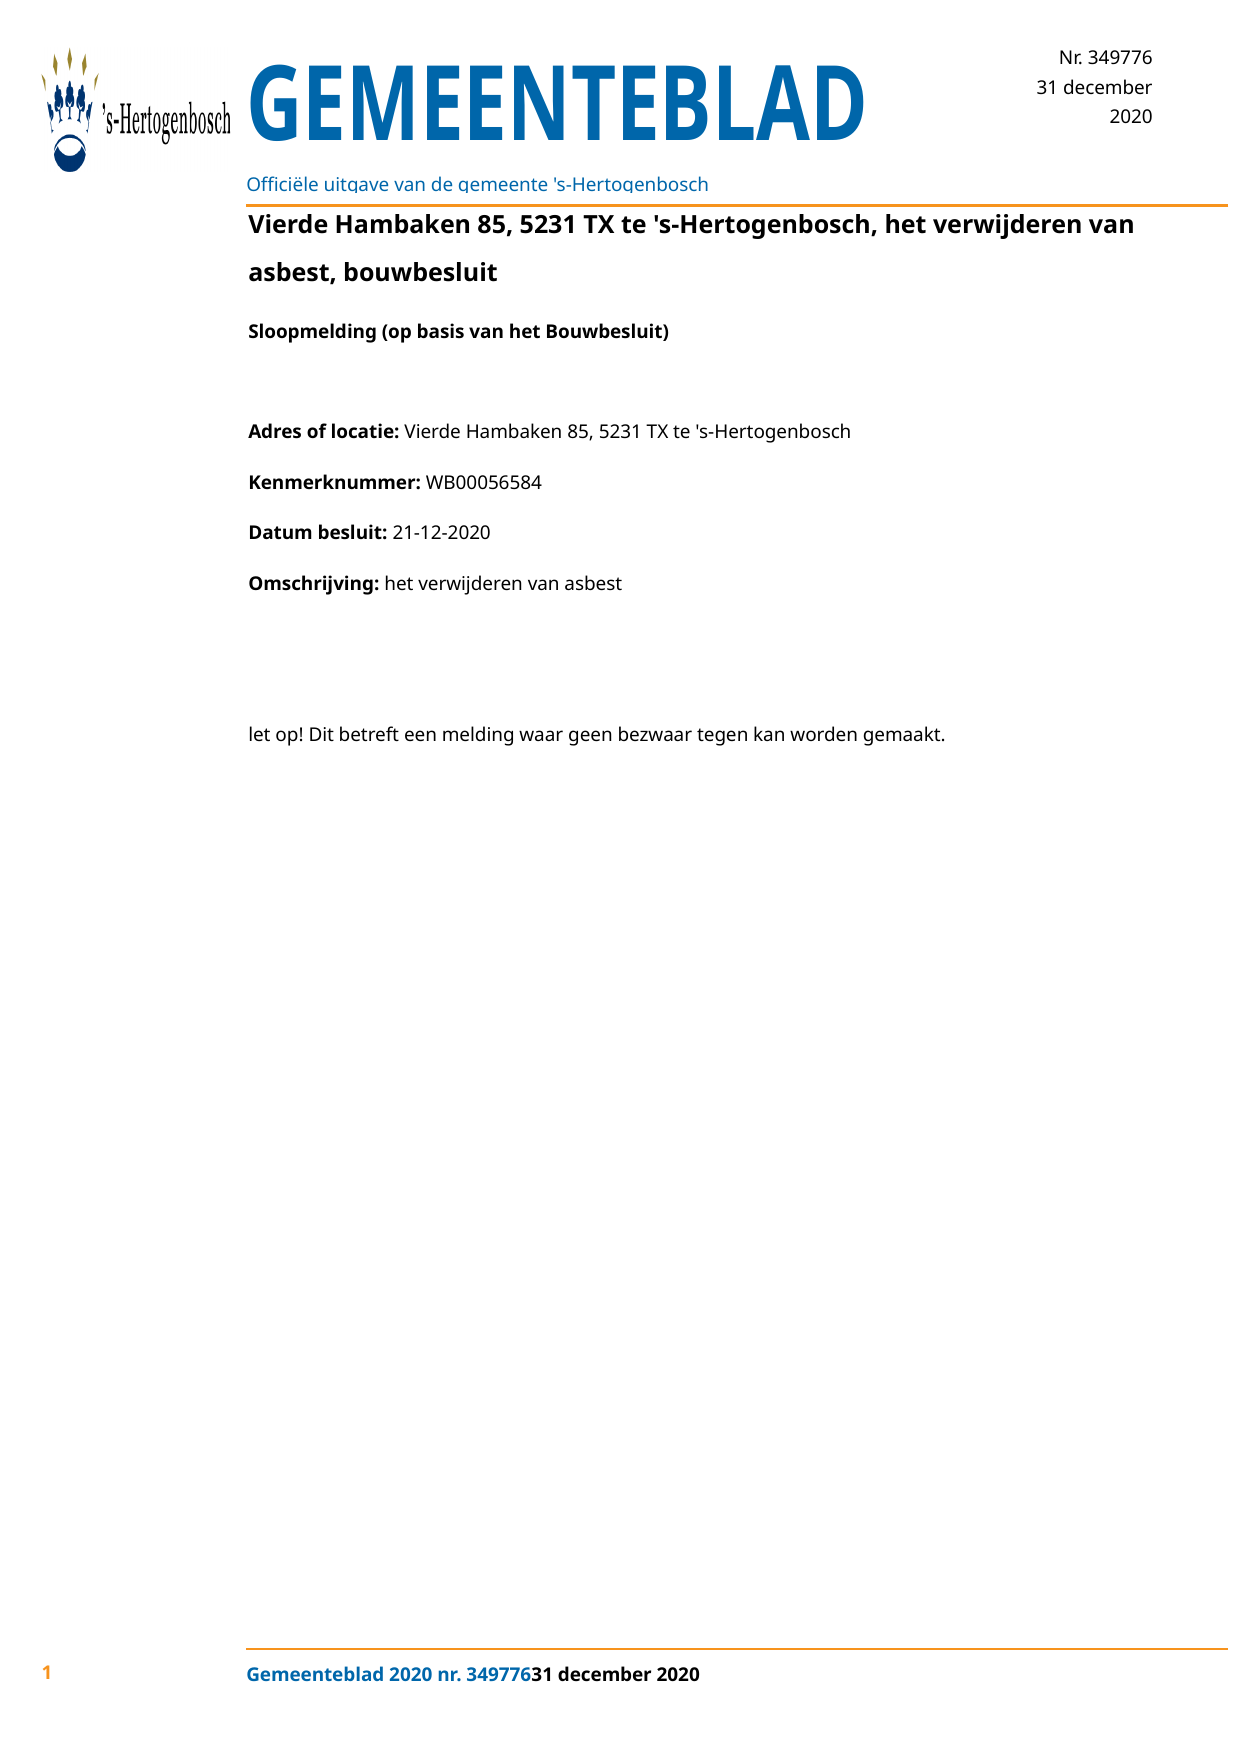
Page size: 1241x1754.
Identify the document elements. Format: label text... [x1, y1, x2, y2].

picture [41, 47, 231, 172]
text Sloopmelding (op basis van het Bouwbesluit) [248, 318, 1152, 344]
text Vierde Hambaken 85, 5231 TX te 's-Hertogenbosch, het verwijderen van asbest, bouwbesluit [248, 207, 1152, 288]
text Datum besluit: 21-12-2020 [248, 519, 1152, 545]
text Omschrijving: het verwijderen van asbest [248, 570, 1152, 596]
text let op! Dit betreft een melding waar geen bezwaar tegen kan worden gemaakt. [248, 721, 1152, 747]
text Adres of locatie: Vierde Hambaken 85, 5231 TX te 's-Hertogenbosch [248, 419, 1152, 444]
text Kenmerknummer: WB00056584 [248, 469, 1152, 495]
